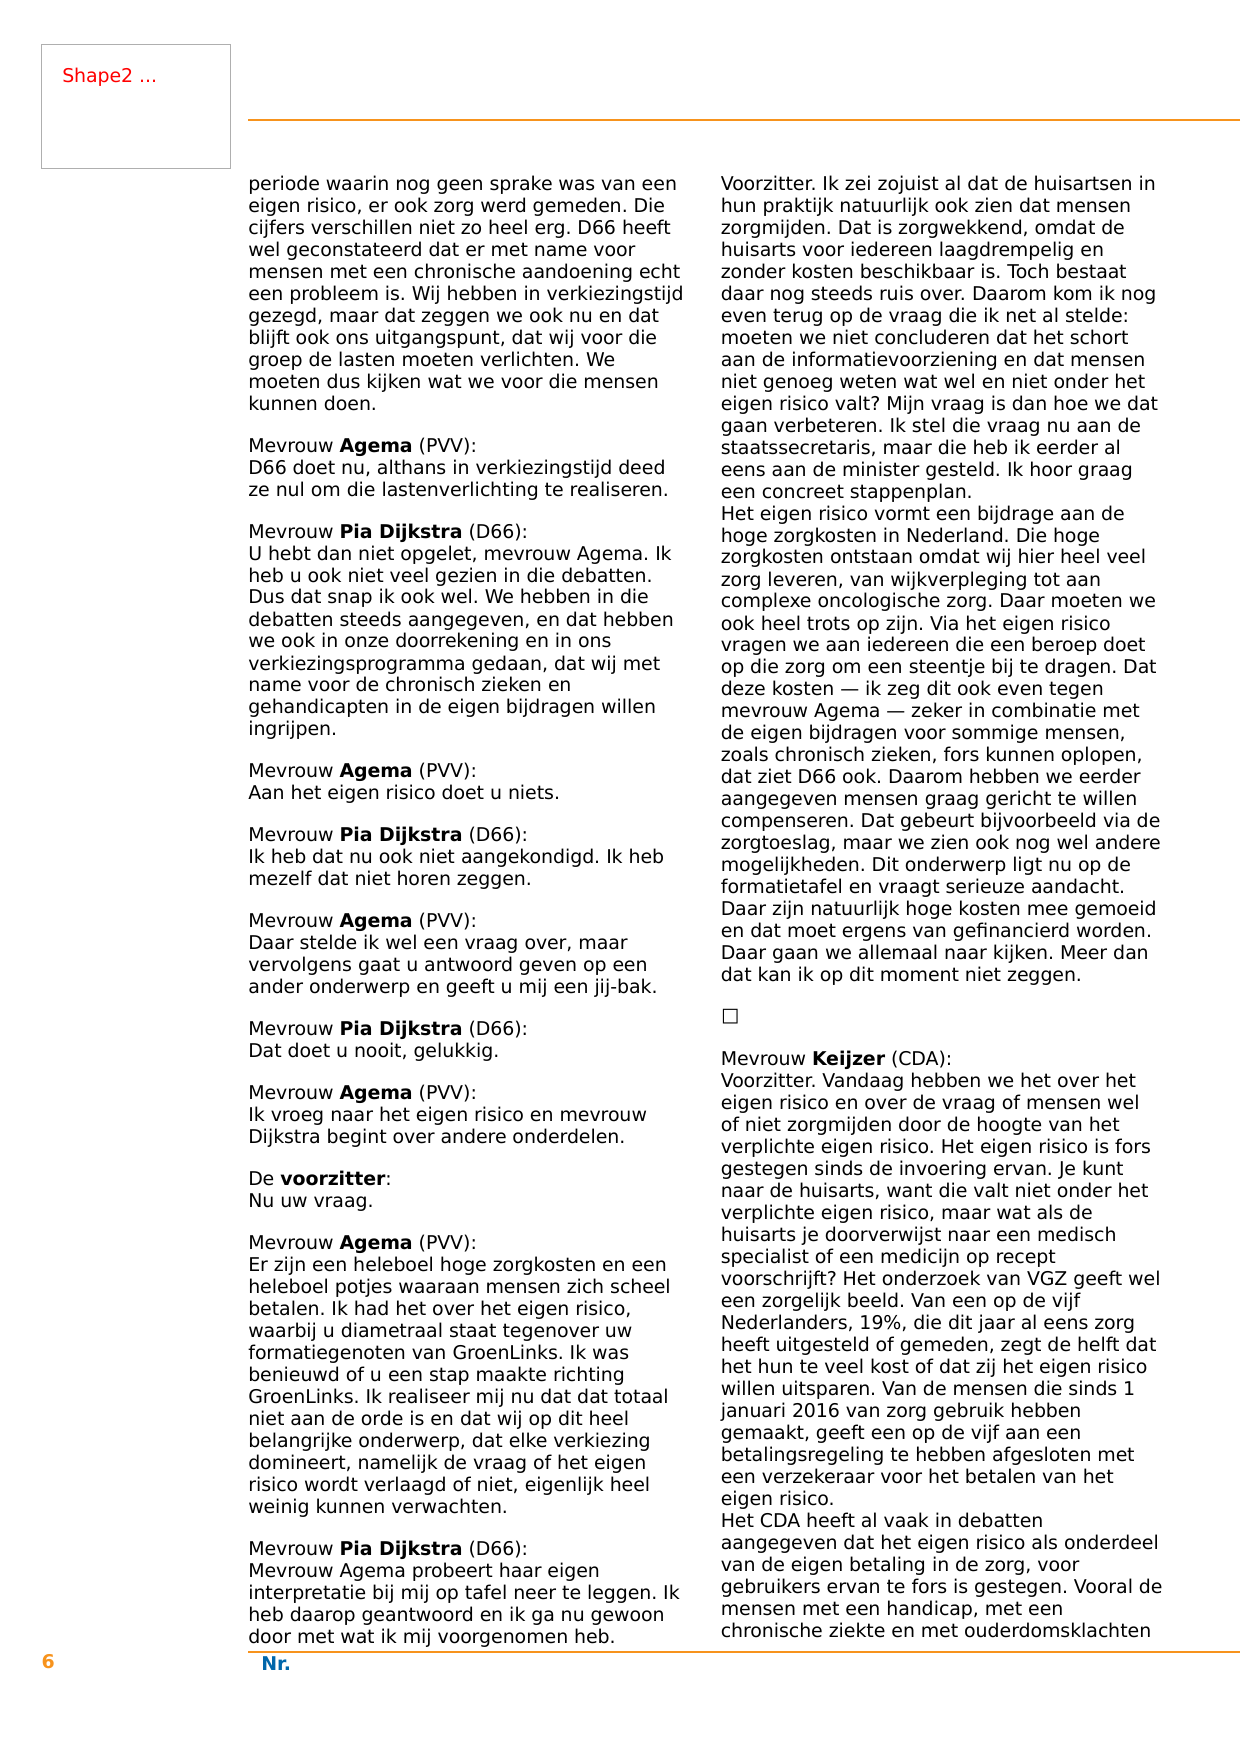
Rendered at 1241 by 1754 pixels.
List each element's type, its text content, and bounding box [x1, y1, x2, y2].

text U hebt dan niet opgelet, mevrouw Agema. Ik heb u ook niet veel gezien in die debatten. Dus dat snap ik ook wel. We hebben in die debatten steeds aangegeven, en dat hebben we ook in onze doorrekening en in ons verkiezingsprogramma gedaan, dat wij met name voor de chronisch zieken en gehandicapten in de eigen bijdragen willen ingrijpen. [248, 542, 691, 740]
text Het CDA heeft al vaak in debatten aangegeven dat het eigen risico als onderdeel van de eigen betaling in de zorg, voor gebruikers ervan te fors is gestegen. Vooral de mensen met een handicap, met een chronische ziekte en met ouderdomsklachten [721, 1509, 1163, 1641]
text Mevrouw Agema (PVV): [248, 1082, 691, 1104]
text Mevrouw Pia Dijkstra (D66): [248, 1018, 691, 1040]
text Mevrouw Agema (PVV): [248, 760, 691, 782]
text Ik heb dat nu ook niet aangekondigd. Ik heb mezelf dat niet horen zeggen. [248, 846, 691, 890]
text Ik vroeg naar het eigen risico en mevrouw Dijkstra begint over andere onderdelen. [248, 1104, 691, 1148]
text Mevrouw Agema probeert haar eigen interpretatie bij mij op tafel neer te leggen. Ik heb daarop geantwoord en ik ga nu gewoon door met wat ik mij voorgenomen heb. [248, 1560, 691, 1648]
text Mevrouw Pia Dijkstra (D66): [248, 824, 691, 846]
text D66 doet nu, althans in verkiezingstijd deed ze nul om die lastenverlichting te realiseren. [248, 457, 691, 501]
text Voorzitter. Vandaag hebben we het over het eigen risico en over de vraag of mensen wel of niet zorgmijden door de hoogte van het verplichte eigen risico. Het eigen risico is fors gestegen sinds de invoering ervan. Je kunt naar de huisarts, want die valt niet onder het verplichte eigen risico, maar wat als de huisarts je doorverwijst naar een medisch specialist of een medicijn op recept voorschrijft? Het onderzoek van VGZ geeft wel een zorgelijk beeld. Van een op de vijf Nederlanders, 19%, die dit jaar al eens zorg heeft uitgesteld of gemeden, zegt de helft dat het hun te veel kost of dat zij het eigen risico willen uitsparen. Van de mensen die sinds 1 januari 2016 van zorg gebruik hebben gemaakt, geeft een op de vijf aan een betalingsregeling te hebben afgesloten met een verzekeraar voor het betalen van het eigen risico. [721, 1070, 1163, 1509]
text Daar stelde ik wel een vraag over, maar vervolgens gaat u antwoord geven op een ander onderwerp en geeft u mij een jij-bak. [248, 932, 691, 998]
text Mevrouw Keijzer (CDA): [721, 1048, 1163, 1070]
text De voorzitter: [248, 1168, 691, 1190]
text periode waarin nog geen sprake was van een eigen risico, er ook zorg werd gemeden. Die cijfers verschillen niet zo heel erg. D66 heeft wel geconstateerd dat er met name voor mensen met een chronische aandoening echt een probleem is. Wij hebben in verkiezingstijd gezegd, maar dat zeggen we ook nu en dat blijft ook ons uitgangspunt, dat wij voor die groep de lasten moeten verlichten. We moeten dus kijken wat we voor die mensen kunnen doen. [248, 173, 691, 414]
text Mevrouw Pia Dijkstra (D66): [248, 1538, 691, 1560]
text Mevrouw Agema (PVV): [248, 1232, 691, 1254]
text Er zijn een heleboel hoge zorgkosten en een heleboel potjes waaraan mensen zich scheel betalen. Ik had het over het eigen risico, waarbij u diametraal staat tegenover uw formatiegenoten van GroenLinks. Ik was benieuwd of u een stap maakte richting GroenLinks. Ik realiseer mij nu dat dat totaal niet aan de orde is en dat wij op dit heel belangrijke onderwerp, dat elke verkiezing domineert, namelijk de vraag of het eigen risico wordt verlaagd of niet, eigenlijk heel weinig kunnen verwachten. [248, 1254, 691, 1518]
text Nu uw vraag. [248, 1190, 691, 1212]
text Voorzitter. Ik zei zojuist al dat de huisartsen in hun praktijk natuurlijk ook zien dat mensen zorgmijden. Dat is zorgwekkend, omdat de huisarts voor iedereen laagdrempelig en zonder kosten beschikbaar is. Toch bestaat daar nog steeds ruis over. Daarom kom ik nog even terug op de vraag die ik net al stelde: moeten we niet concluderen dat het schort aan de informatievoorziening en dat mensen niet genoeg weten wat wel en niet onder het eigen risico valt? Mijn vraag is dan hoe we dat gaan verbeteren. Ik stel die vraag nu aan de staatssecretaris, maar die heb ik eerder al eens aan de minister gesteld. Ik hoor graag een concreet stappenplan. [721, 173, 1163, 502]
text Het eigen risico vormt een bijdrage aan de hoge zorgkosten in Nederland. Die hoge zorgkosten ontstaan omdat wij hier heel veel zorg leveren, van wijkverpleging tot aan complexe oncologische zorg. Daar moeten we ook heel trots op zijn. Via het eigen risico vragen we aan iedereen die een beroep doet op die zorg om een steentje bij te dragen. Dat deze kosten — ik zeg dit ook even tegen mevrouw Agema — zeker in combinatie met de eigen bijdragen voor sommige mensen, zoals chronisch zieken, fors kunnen oplopen, dat ziet D66 ook. Daarom hebben we eerder aangegeven mensen graag gericht te willen compenseren. Dat gebeurt bijvoorbeeld via de zorgtoeslag, maar we zien ook nog wel andere mogelijkheden. Dit onderwerp ligt nu op de formatietafel en vraagt serieuze aandacht. Daar zijn natuurlijk hoge kosten mee gemoeid en dat moet ergens van gefinancierd worden. Daar gaan we allemaal naar kijken. Meer dan dat kan ik op dit moment niet zeggen. [721, 502, 1163, 986]
text Mevrouw Agema (PVV): [248, 434, 691, 457]
text Dat doet u nooit, gelukkig. [248, 1040, 691, 1062]
text Aan het eigen risico doet u niets. [248, 782, 691, 804]
text Mevrouw Agema (PVV): [248, 910, 691, 932]
text Mevrouw Pia Dijkstra (D66): [248, 521, 691, 542]
text ⬜ [721, 1006, 1163, 1028]
